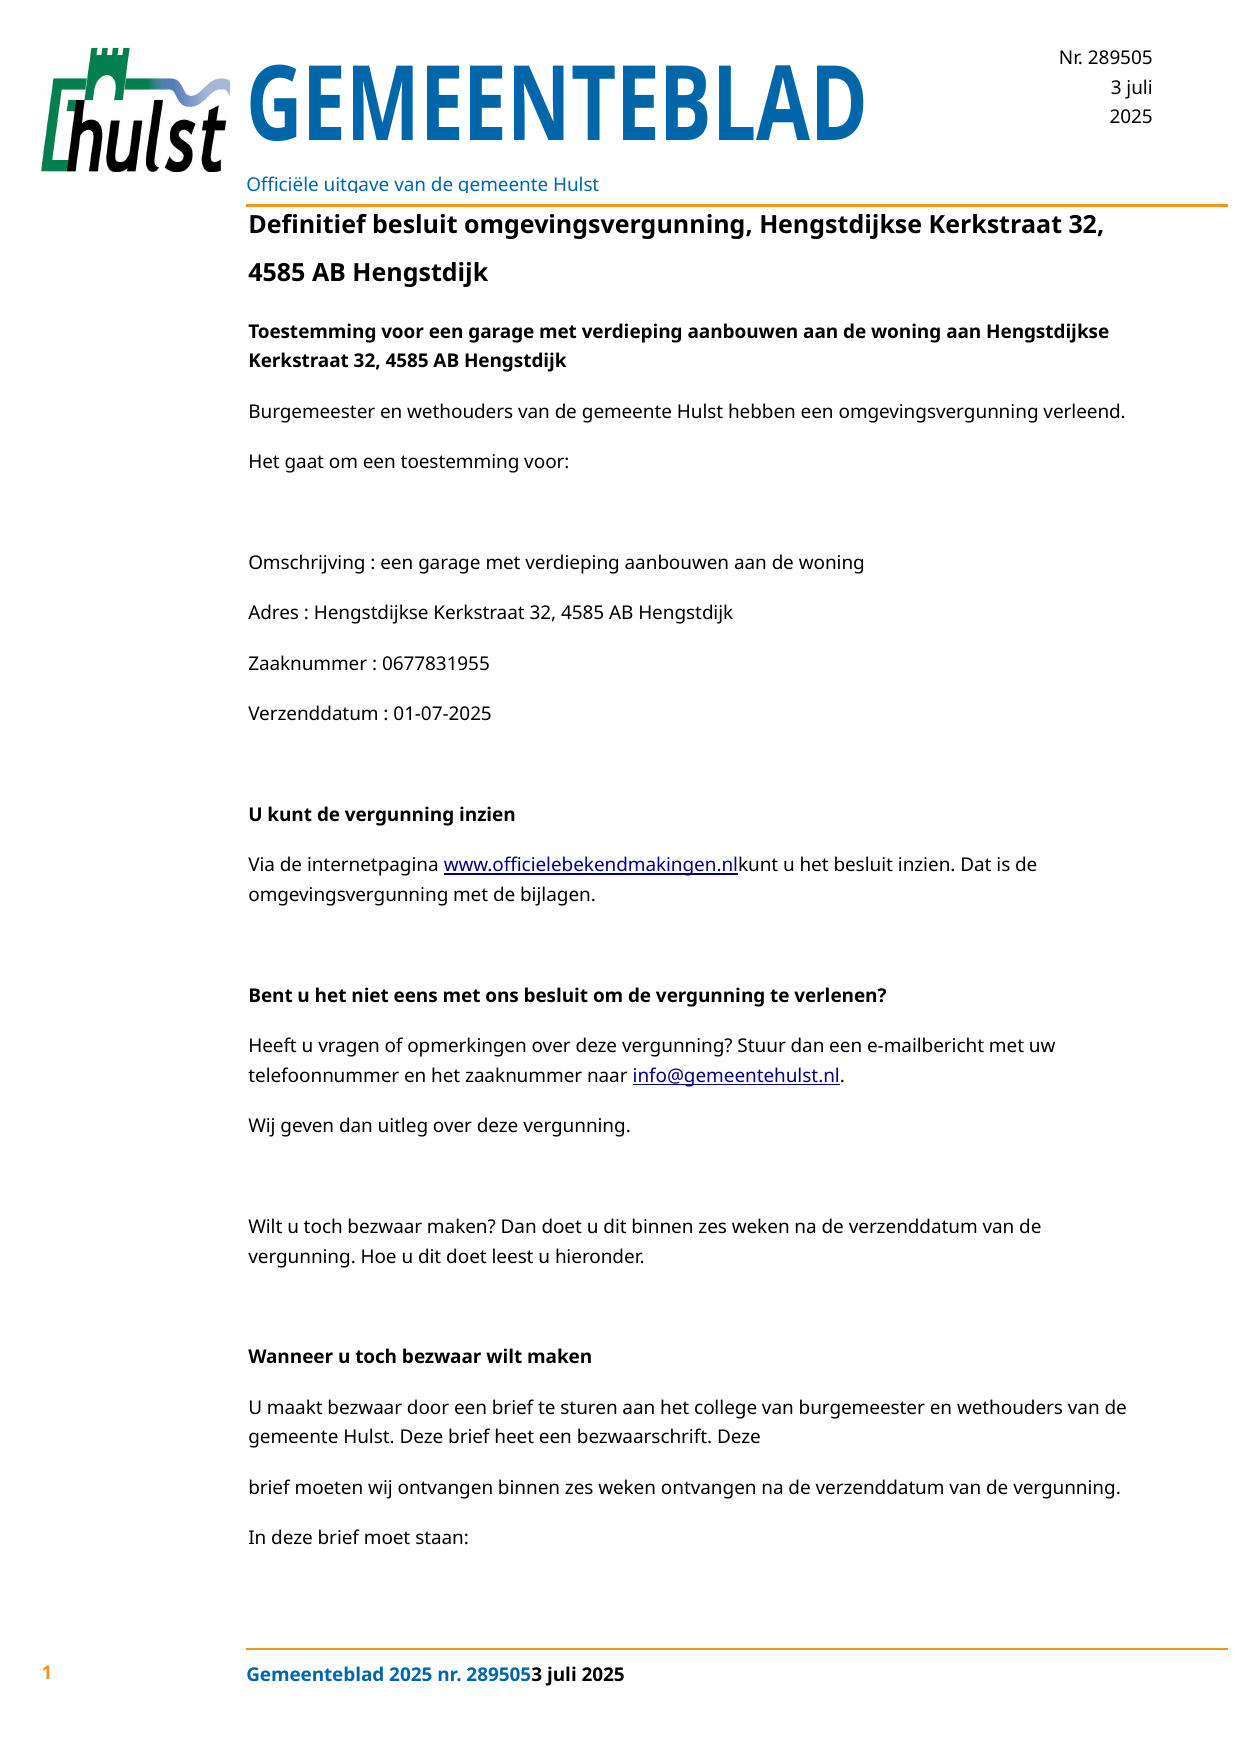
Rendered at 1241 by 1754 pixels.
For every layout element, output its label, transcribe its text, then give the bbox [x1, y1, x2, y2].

picture [41, 47, 231, 172]
text In deze brief moet staan: [248, 1524, 1152, 1550]
text Via de internetpagina www.officielebekendmakingen.nlkunt u het besluit inzien. Dat is de omgevingsvergunning met de bijlagen. [248, 852, 1152, 907]
text Adres : Hengstdijkse Kerkstraat 32, 4585 AB Hengstdijk [248, 599, 1152, 625]
text U kunt de vergunning inzien [248, 801, 1152, 827]
text Definitief besluit omgevingsvergunning, Hengstdijkse Kerkstraat 32, 4585 AB Hengstdijk [248, 207, 1152, 288]
text Het gaat om een toestemming voor: [248, 448, 1152, 474]
text brief moeten wij ontvangen binnen zes weken ontvangen na de verzenddatum van de vergunning. [248, 1474, 1152, 1500]
text U maakt bezwaar door een brief te sturen aan het college van burgemeester en wethouders van de gemeente Hulst. Deze brief heet een bezwaarschrift. Deze [248, 1394, 1152, 1449]
text Toestemming voor een garage met verdieping aanbouwen aan de woning aan Hengstdijkse Kerkstraat 32, 4585 AB Hengstdijk [248, 318, 1152, 373]
text Wij geven dan uitleg over deze vergunning. [248, 1112, 1152, 1138]
text Heeft u vragen of opmerkingen over deze vergunning? Stuur dan een e-mailbericht met uw telefoonnummer en het zaaknummer naar info@gemeentehulst.nl. [248, 1032, 1152, 1088]
text Wilt u toch bezwaar maken? Dan doet u dit binnen zes weken na de verzenddatum van de vergunning. Hoe u dit doet leest u hieronder. [248, 1213, 1152, 1269]
text Zaaknummer : 0677831955 [248, 650, 1152, 676]
text Wanneer u toch bezwaar wilt maken [248, 1344, 1152, 1369]
text Verzenddatum : 01-07-2025 [248, 700, 1152, 726]
text Burgemeester en wethouders van de gemeente Hulst hebben een omgevingsvergunning verleend. [248, 398, 1152, 424]
text Bent u het niet eens met ons besluit om de vergunning te verlenen? [248, 982, 1152, 1008]
text Omschrijving : een garage met verdieping aanbouwen aan de woning [248, 549, 1152, 575]
